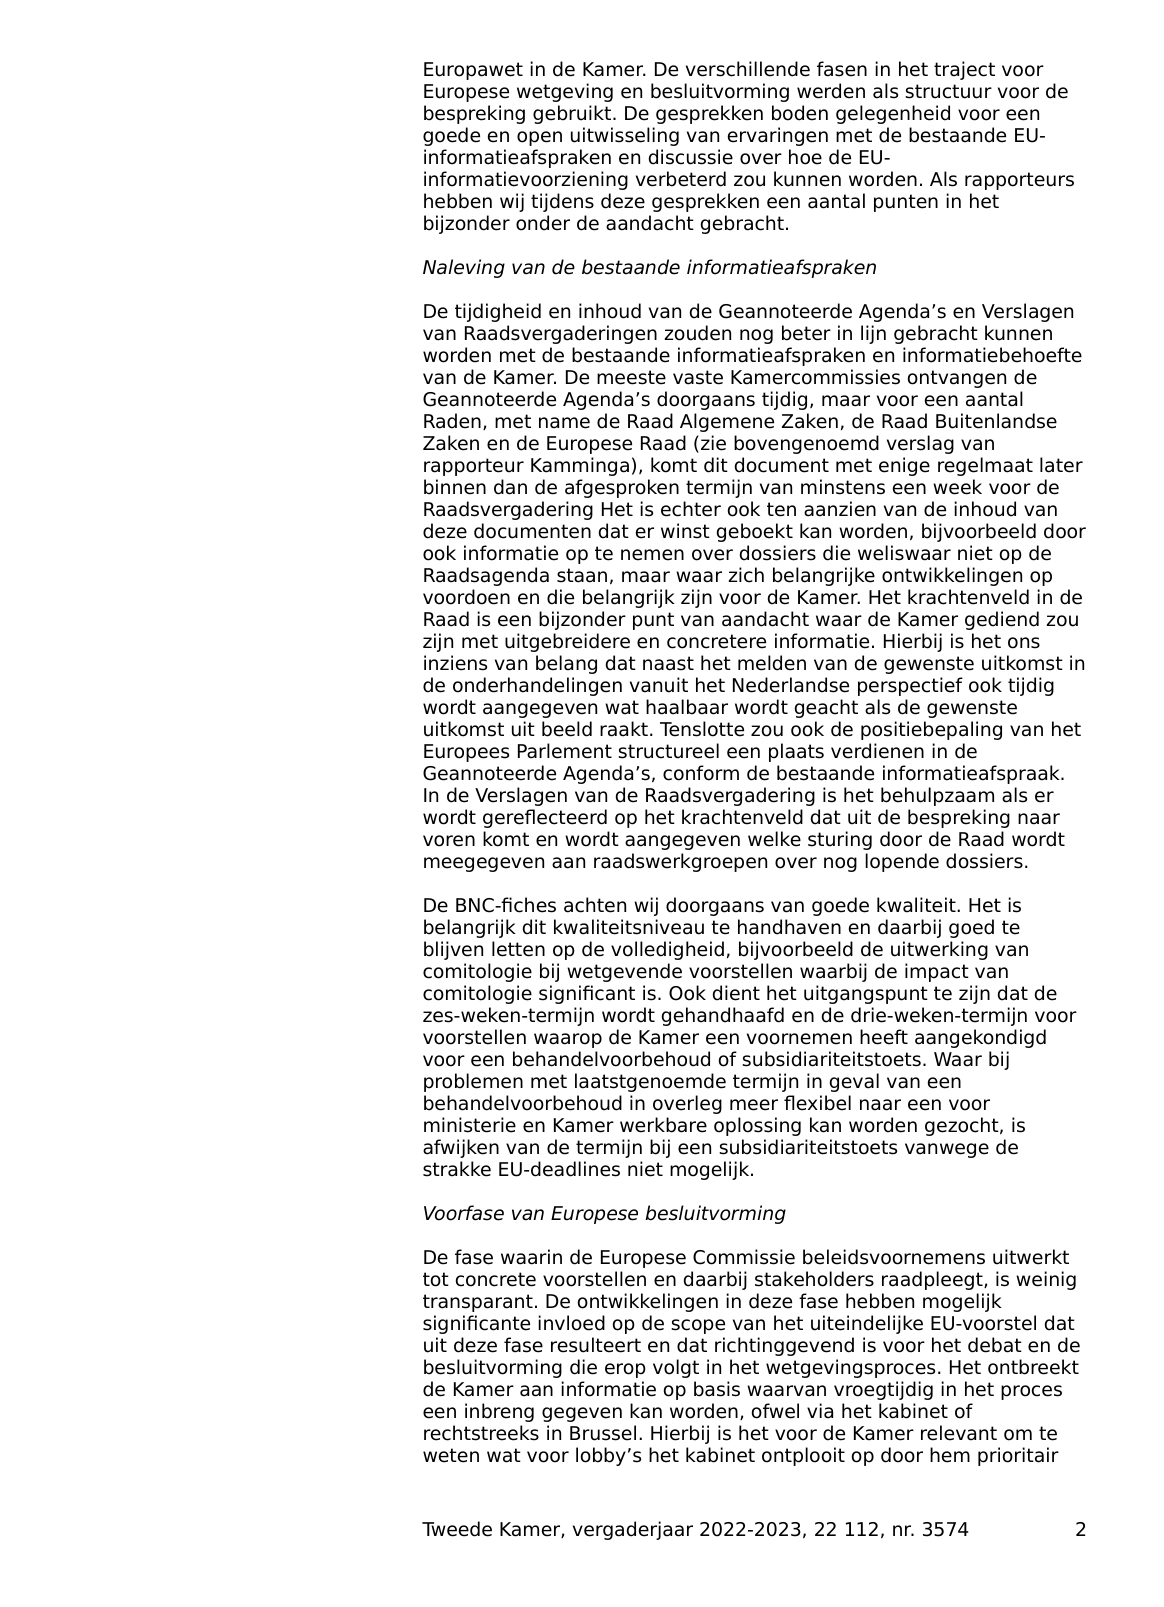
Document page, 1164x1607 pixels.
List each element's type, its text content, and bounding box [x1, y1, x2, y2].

text De BNC-fiches achten wij doorgaans van goede kwaliteit. Het is belangrijk dit kwaliteitsniveau te handhaven en daarbij goed te blijven letten op de volledigheid, bijvoorbeeld de uitwerking van comitologie bij wetgevende voorstellen waarbij de impact van comitologie significant is. Ook dient het uitgangspunt te zijn dat de zes-weken-termijn wordt gehandhaafd en de drie-weken-termijn voor voorstellen waarop de Kamer een voornemen heeft aangekondigd voor een behandelvoorbehoud of subsidiariteitstoets. Waar bij problemen met laatstgenoemde termijn in geval van een behandelvoorbehoud in overleg meer flexibel naar een voor ministerie en Kamer werkbare oplossing kan worden gezocht, is afwijken van de termijn bij een subsidiariteitstoets vanwege de strakke EU-deadlines niet mogelijk. [422, 895, 1087, 1181]
text Europawet in de Kamer. De verschillende fasen in het traject voor Europese wetgeving en besluitvorming werden als structuur voor de bespreking gebruikt. De gesprekken boden gelegenheid voor een goede en open uitwisseling van ervaringen met de bestaande EU-informatieafspraken en discussie over hoe de EU-informatievoorziening verbeterd zou kunnen worden. Als rapporteurs hebben wij tijdens deze gesprekken een aantal punten in het bijzonder onder de aandacht gebracht. [422, 59, 1087, 235]
text De fase waarin de Europese Commissie beleidsvoornemens uitwerkt tot concrete voorstellen en daarbij stakeholders raadpleegt, is weinig transparant. De ontwikkelingen in deze fase hebben mogelijk significante invloed op de scope van het uiteindelijke EU-voorstel dat uit deze fase resulteert en dat richtinggevend is voor het debat en de besluitvorming die erop volgt in het wetgevingsproces. Het ontbreekt de Kamer aan informatie op basis waarvan vroegtijdig in het proces een inbreng gegeven kan worden, ofwel via het kabinet of rechtstreeks in Brussel. Hierbij is het voor de Kamer relevant om te weten wat voor lobby’s het kabinet ontplooit op door hem prioritair [422, 1247, 1087, 1467]
subtitle Naleving van de bestaande informatieafspraken [422, 257, 1087, 279]
text De tijdigheid en inhoud van de Geannoteerde Agenda’s en Verslagen van Raadsvergaderingen zouden nog beter in lijn gebracht kunnen worden met de bestaande informatieafspraken en informatiebehoefte van de Kamer. De meeste vaste Kamercommissies ontvangen de Geannoteerde Agenda’s doorgaans tijdig, maar voor een aantal Raden, met name de Raad Algemene Zaken, de Raad Buitenlandse Zaken en de Europese Raad (zie bovengenoemd verslag van rapporteur Kamminga), komt dit document met enige regelmaat later binnen dan de afgesproken termijn van minstens een week voor de Raadsvergadering Het is echter ook ten aanzien van de inhoud van deze documenten dat er winst geboekt kan worden, bijvoorbeeld door ook informatie op te nemen over dossiers die weliswaar niet op de Raadsagenda staan, maar waar zich belangrijke ontwikkelingen op voordoen en die belangrijk zijn voor de Kamer. Het krachtenveld in de Raad is een bijzonder punt van aandacht waar de Kamer gediend zou zijn met uitgebreidere en concretere informatie. Hierbij is het ons inziens van belang dat naast het melden van de gewenste uitkomst in de onderhandelingen vanuit het Nederlandse perspectief ook tijdig wordt aangegeven wat haalbaar wordt geacht als de gewenste uitkomst uit beeld raakt. Tenslotte zou ook de positiebepaling van het Europees Parlement structureel een plaats verdienen in de Geannoteerde Agenda’s, conform de bestaande informatieafspraak. In de Verslagen van de Raadsvergadering is het behulpzaam als er wordt gereflecteerd op het krachtenveld dat uit de bespreking naar voren komt en wordt aangegeven welke sturing door de Raad wordt meegegeven aan raadswerkgroepen over nog lopende dossiers. [422, 301, 1087, 873]
subtitle Voorfase van Europese besluitvorming [422, 1203, 1087, 1225]
